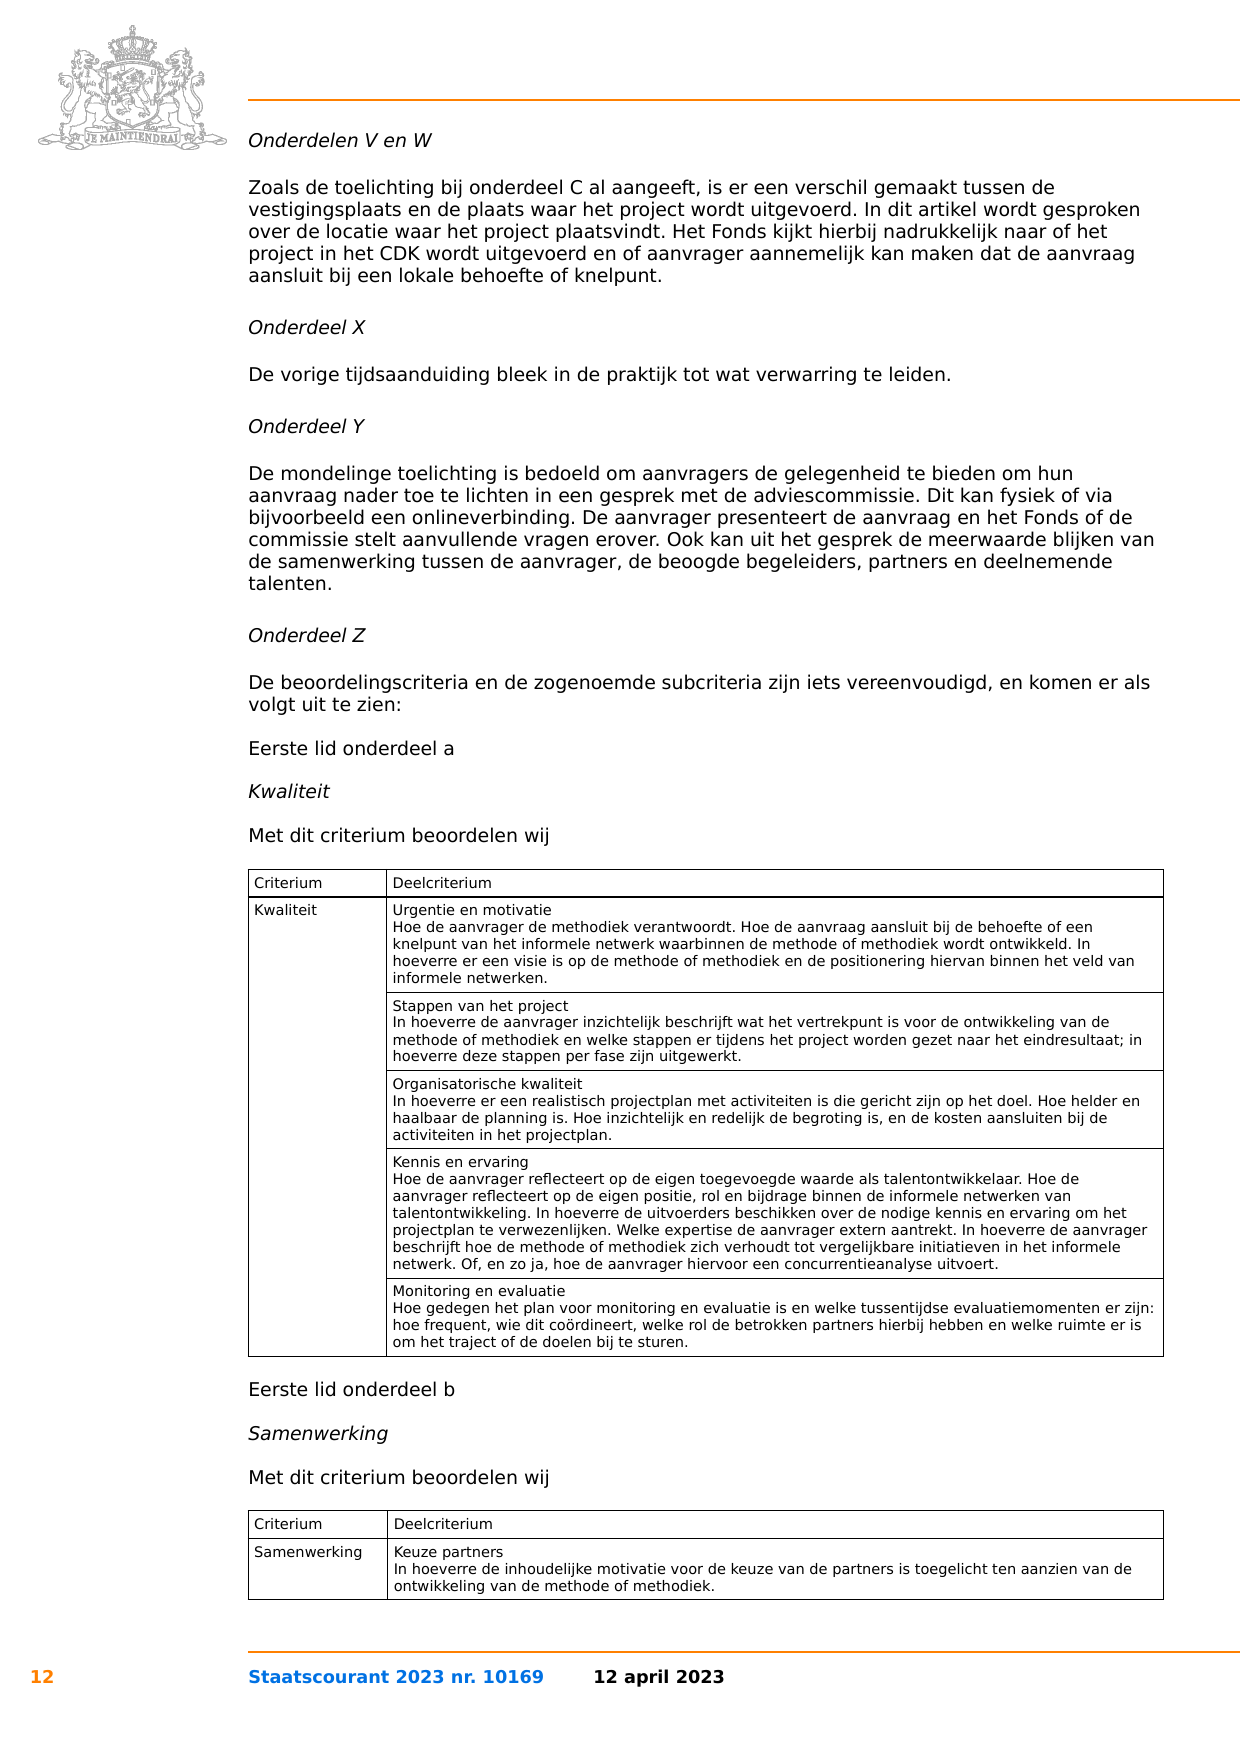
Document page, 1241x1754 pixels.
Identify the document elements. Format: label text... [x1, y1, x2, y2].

table_header Criterium [249, 870, 386, 896]
table_cell Stappen van het project In hoeverre de aanvrager inzichtelijk beschrijft wat het vertrekpunt is voor de ontwikkeling van de methode of methodiek en welke stappen er tijdens het project worden gezet naar het eindresultaat; in hoeverre deze stappen per fase zijn uitgewerkt. [387, 993, 1163, 1070]
text Met dit criterium beoordelen wij [248, 1467, 1163, 1488]
table_cell Samenwerking [249, 1539, 387, 1599]
table_cell Monitoring en evaluatie Hoe gedegen het plan voor monitoring en evaluatie is en welke tussentijdse evaluatiemomenten er zijn: hoe frequent, wie dit coördineert, welke rol de betrokken partners hierbij hebben en welke ruimte er is om het traject of de doelen bij te sturen. [387, 1279, 1163, 1356]
table_cell Kennis en ervaring Hoe de aanvrager reflecteert op de eigen toegevoegde waarde als talentontwikkelaar. Hoe de aanvrager reflecteert op de eigen positie, rol en bijdrage binnen de informele netwerken van talentontwikkeling. In hoeverre de uitvoerders beschikken over de nodige kennis en ervaring om het projectplan te verwezenlijken. Welke expertise de aanvrager extern aantrekt. In hoeverre de aanvrager beschrijft hoe de methode of methodiek zich verhoudt tot vergelijkbare initiatieven in het informele netwerk. Of, en zo ja, hoe de aanvrager hiervoor een concurrentieanalyse uitvoert. [387, 1149, 1163, 1278]
table_header Criterium [249, 1511, 387, 1538]
picture [38, 25, 227, 150]
table_cell Organisatorische kwaliteit In hoeverre er een realistisch projectplan met activiteiten is die gericht zijn op het doel. Hoe helder en haalbaar de planning is. Hoe inzichtelijk en redelijk de begroting is, en de kosten aansluiten bij de activiteiten in het projectplan. [387, 1071, 1163, 1148]
table_header Deelcriterium [388, 1511, 1163, 1538]
subtitle Onderdelen V en W [248, 130, 1163, 152]
subtitle Onderdeel Y [248, 416, 1163, 438]
text Met dit criterium beoordelen wij [248, 825, 1163, 847]
subtitle Samenwerking [248, 1423, 1163, 1445]
subtitle Onderdeel X [248, 317, 1163, 339]
subtitle Onderdeel Z [248, 624, 1163, 647]
text De mondelinge toelichting is bedoeld om aanvragers de gelegenheid te bieden om hun aanvraag nader toe te lichten in een gesprek met de adviescommissie. Dit kan fysiek of via bijvoorbeeld een onlineverbinding. De aanvrager presenteert de aanvraag en het Fonds of de commissie stelt aanvullende vragen erover. Ook kan uit het gesprek de meerwaarde blijken van de samenwerking tussen de aanvrager, de beoogde begeleiders, partners en deelnemende talenten. [248, 463, 1163, 594]
subtitle Kwaliteit [248, 781, 1163, 803]
table_header Deelcriterium [387, 870, 1163, 896]
table_cell Kwaliteit [249, 898, 386, 1356]
table_cell Keuze partners In hoeverre de inhoudelijke motivatie voor de keuze van de partners is toegelicht ten aanzien van de ontwikkeling van de methode of methodiek. [388, 1539, 1163, 1599]
subtitle Eerste lid onderdeel a [248, 737, 1163, 759]
table_cell Urgentie en motivatie Hoe de aanvrager de methodiek verantwoordt. Hoe de aanvraag aansluit bij de behoefte of een knelpunt van het informele netwerk waarbinnen de methode of methodiek wordt ontwikkeld. In hoeverre er een visie is op de methode of methodiek en de positionering hiervan binnen het veld van informele netwerken. [387, 898, 1163, 992]
subtitle Eerste lid onderdeel b [248, 1379, 1163, 1401]
text De beoordelingscriteria en de zogenoemde subcriteria zijn iets vereenvoudigd, en komen er als volgt uit te zien: [248, 672, 1163, 716]
text De vorige tijdsaanduiding bleek in de praktijk tot wat verwarring te leiden. [248, 364, 1163, 386]
text Zoals de toelichting bij onderdeel C al aangeeft, is er een verschil gemaakt tussen de vestigingsplaats en de plaats waar het project wordt uitgevoerd. In dit artikel wordt gesproken over de locatie waar het project plaatsvindt. Het Fonds kijkt hierbij nadrukkelijk naar of het project in het CDK wordt uitgevoerd en of aanvrager aannemelijk kan maken dat de aanvraag aansluit bij een lokale behoefte of knelpunt. [248, 177, 1163, 287]
